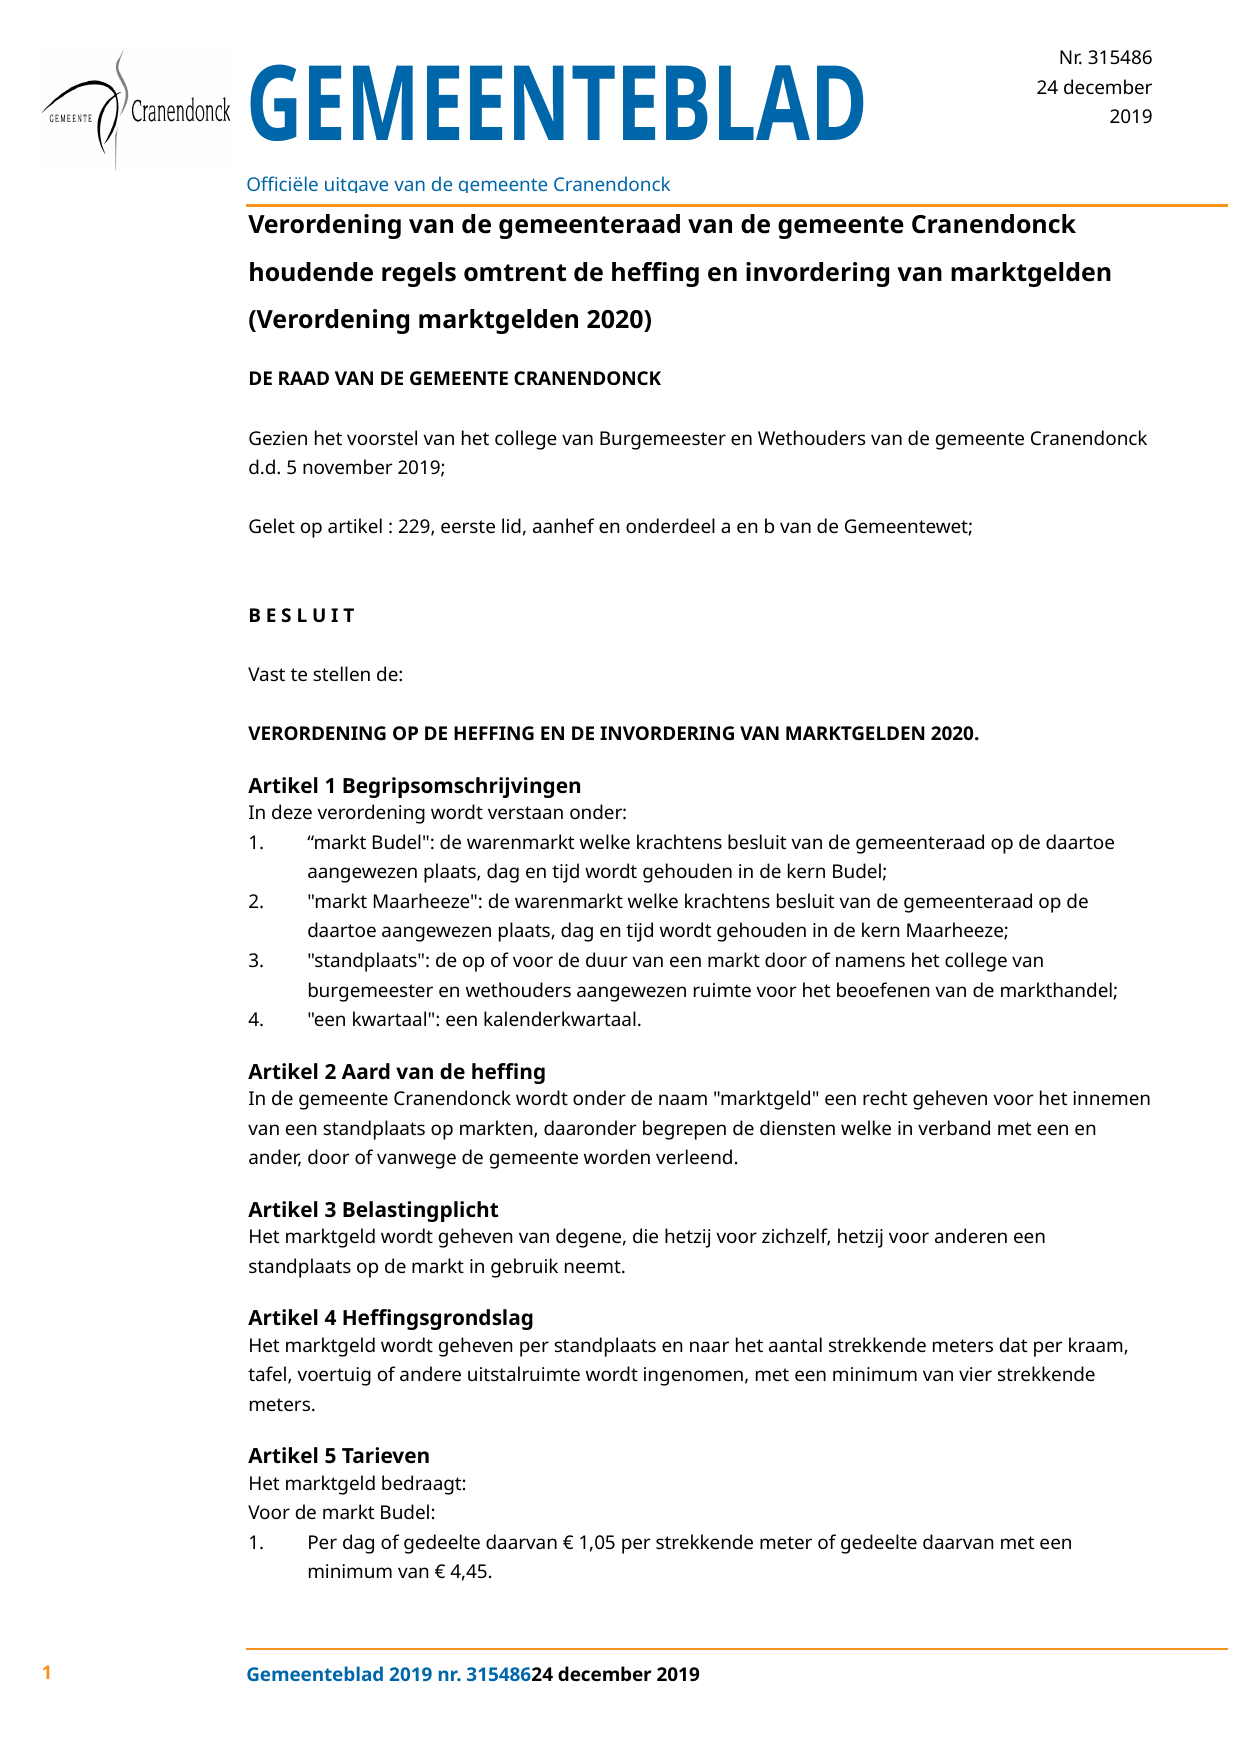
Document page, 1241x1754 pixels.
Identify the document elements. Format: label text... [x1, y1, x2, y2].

text Het marktgeld wordt geheven van degene, die hetzij voor zichzelf, hetzij voor anderen een standplaats op de markt in gebruik neemt. [248, 1223, 1152, 1279]
text VERORDENING OP DE HEFFING EN DE INVORDERING VAN MARKTGELDEN 2020. [248, 721, 1152, 746]
text Het marktgeld wordt geheven per standplaats en naar het aantal strekkende meters dat per kraam, tafel, voertuig of andere uitstalruimte wordt ingenomen, met een minimum van vier strekkende meters. [248, 1332, 1152, 1417]
list Per dag of gedeelte daarvan € 1,05 per strekkende meter of gedeelte daarvan met een minimum van € 4,45. [248, 1529, 1152, 1584]
text Artikel 1 Begripsomschrijvingen [248, 771, 1152, 799]
text Artikel 4 Heffingsgrondslag [248, 1303, 1152, 1332]
text Gezien het voorstel van het college van Burgemeester en Wethouders van de gemeente Cranendonck d.d. 5 november 2019; [248, 425, 1152, 480]
text Gelet op artikel : 229, eerste lid, aanhef en onderdeel a en b van de Gemeentewet; [248, 513, 1152, 539]
text Vast te stellen de: [248, 661, 1152, 687]
text Artikel 2 Aard van de heffing [248, 1057, 1152, 1085]
text DE RAAD VAN DE GEMEENTE CRANENDONCK [248, 366, 1152, 391]
text Verordening van de gemeenteraad van de gemeente Cranendonck houdende regels omtrent de heffing en invordering van marktgelden (Verordening marktgelden 2020) [248, 207, 1152, 336]
text B E S L U I T [248, 602, 1152, 628]
text Artikel 5 Tarieven [248, 1441, 1152, 1470]
list "markt Maarheeze": de warenmarkt welke krachtens besluit van de gemeenteraad op de daartoe aangewezen plaats, dag en tijd wordt gehouden in de kern Maarheeze; [248, 888, 1152, 943]
text In deze verordening wordt verstaan onder: [248, 799, 1152, 825]
list "standplaats": de op of voor de duur van een markt door of namens het college van burgemeester en wethouders aangewezen ruimte voor het beoefenen van de markthandel; [248, 947, 1152, 1003]
text Artikel 3 Belastingplicht [248, 1195, 1152, 1223]
list “markt Budel": de warenmarkt welke krachtens besluit van de gemeenteraad op de daartoe aangewezen plaats, dag en tijd wordt gehouden in de kern Budel; [248, 829, 1152, 884]
picture [41, 47, 231, 172]
text In de gemeente Cranendonck wordt onder de naam "marktgeld" een recht geheven voor het innemen van een standplaats op markten, daaronder begrepen de diensten welke in verband met een en ander, door of vanwege de gemeente worden verleend. [248, 1085, 1152, 1170]
text Voor de markt Budel: [248, 1499, 1152, 1525]
text Het marktgeld bedraagt: [248, 1470, 1152, 1496]
list "een kwartaal": een kalenderkwartaal. [248, 1006, 1152, 1032]
